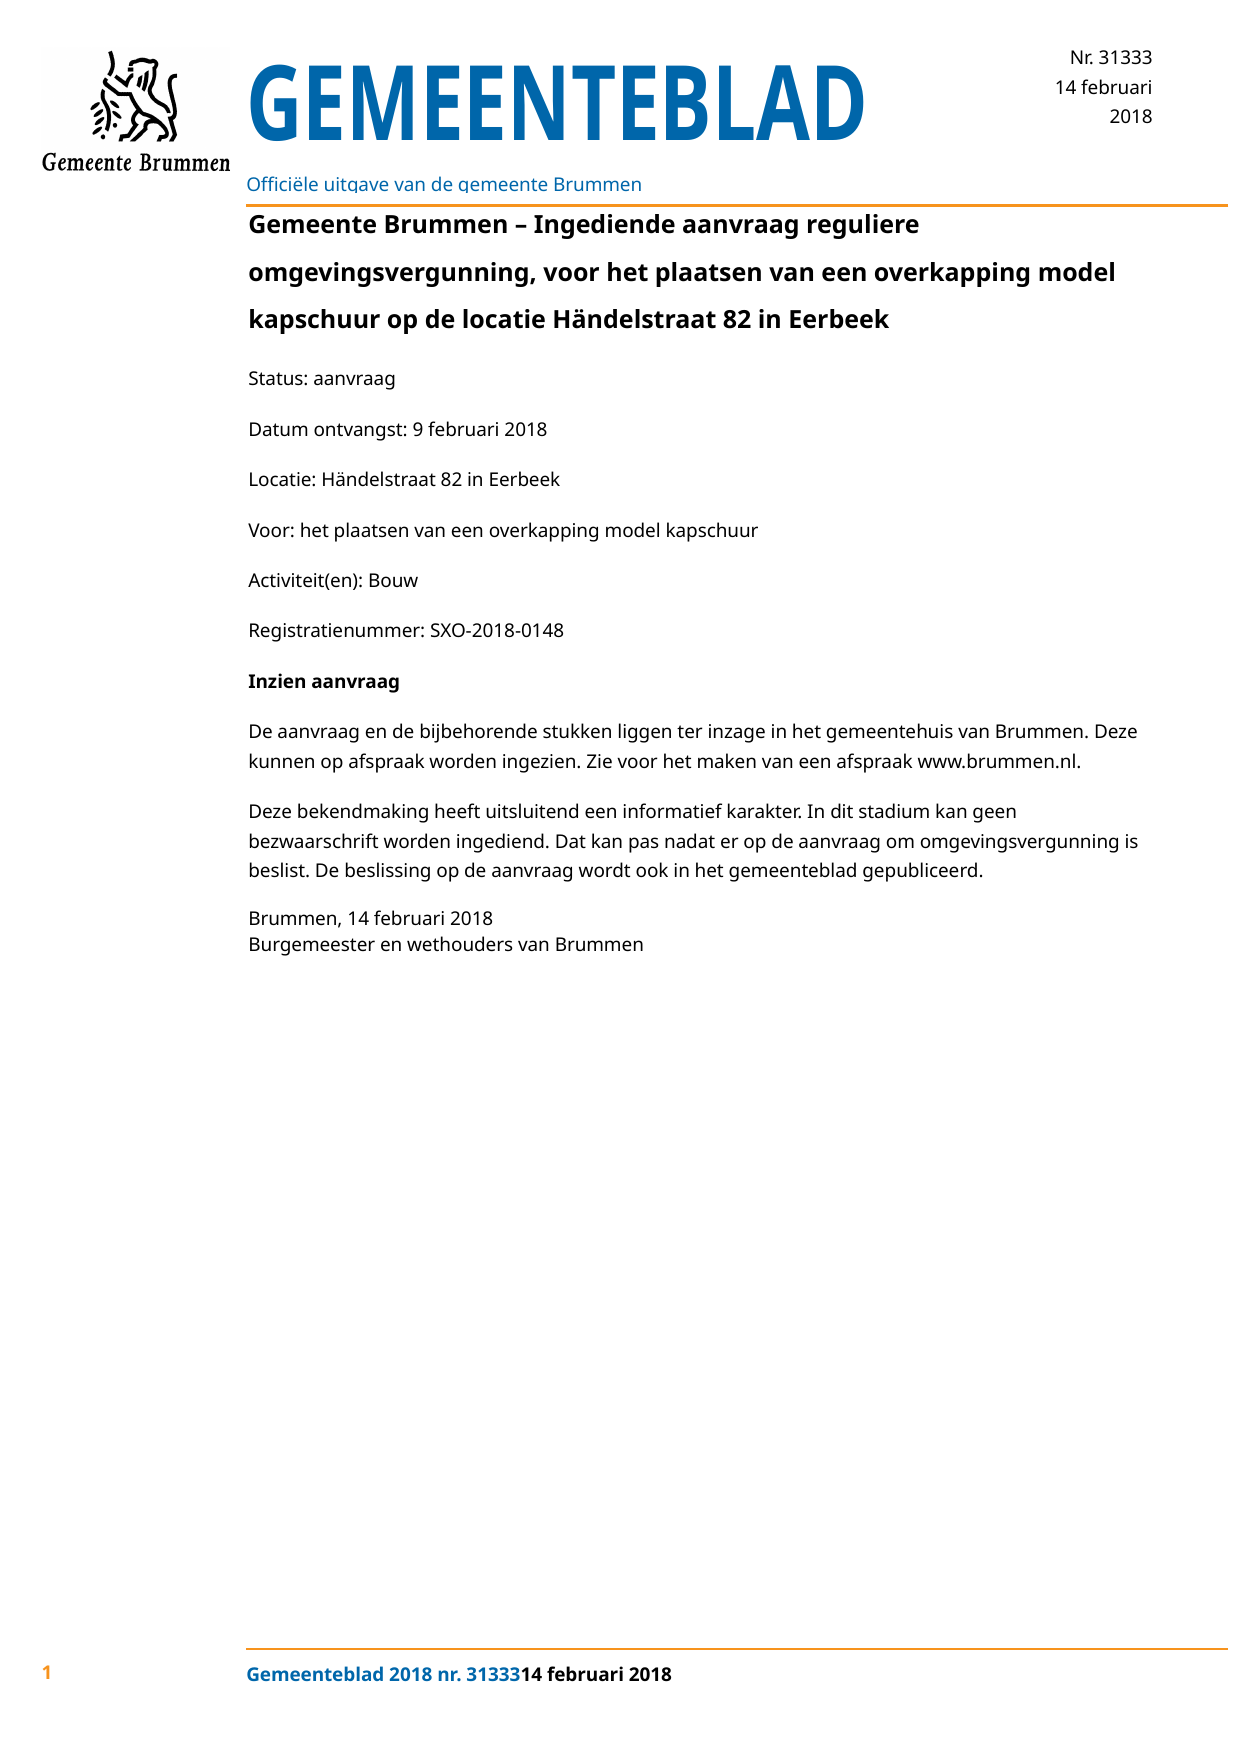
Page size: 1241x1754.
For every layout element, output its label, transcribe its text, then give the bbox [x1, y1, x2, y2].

text Activiteit(en): Bouw [248, 567, 1152, 593]
text Registratienummer: SXO-2018-0148 [248, 618, 1152, 643]
text Gemeente Brummen – Ingediende aanvraag reguliere omgevingsvergunning, voor het plaatsen van een overkapping model kapschuur op de locatie Händelstraat 82 in Eerbeek [248, 207, 1152, 336]
text Burgemeester en wethouders van Brummen [248, 931, 1152, 957]
text Brummen, 14 februari 2018 [248, 905, 1152, 931]
text Status: aanvraag [248, 366, 1152, 391]
text Datum ontvangst: 9 februari 2018 [248, 416, 1152, 442]
picture [41, 47, 231, 172]
text Inzien aanvraag [248, 668, 1152, 694]
text Deze bekendmaking heeft uitsluitend een informatief karakter. In dit stadium kan geen bezwaarschrift worden ingediend. Dat kan pas nadat er op de aanvraag om omgevingsvergunning is beslist. De beslissing op de aanvraag wordt ook in het gemeenteblad gepubliceerd. [248, 798, 1152, 883]
text Locatie: Händelstraat 82 in Eerbeek [248, 466, 1152, 492]
text Voor: het plaatsen van een overkapping model kapschuur [248, 517, 1152, 542]
text De aanvraag en de bijbehorende stukken liggen ter inzage in het gemeentehuis van Brummen. Deze kunnen op afspraak worden ingezien. Zie voor het maken van een afspraak www.brummen.nl. [248, 718, 1152, 774]
